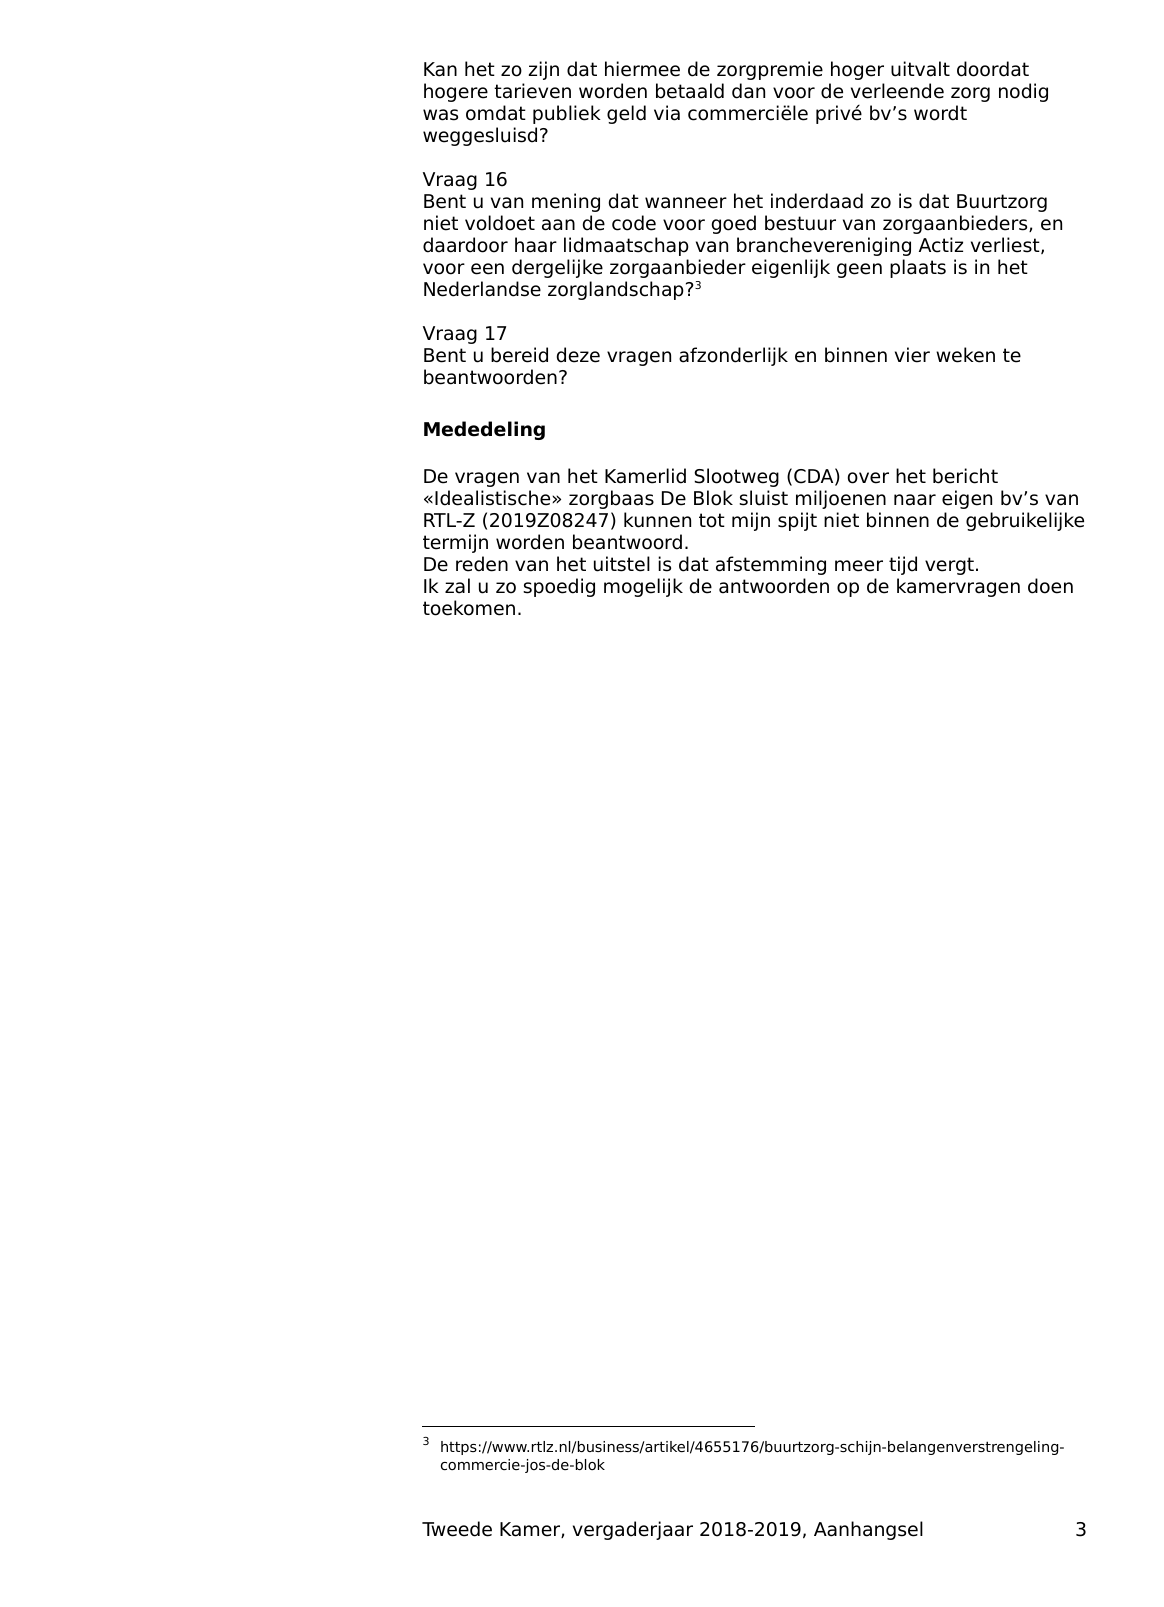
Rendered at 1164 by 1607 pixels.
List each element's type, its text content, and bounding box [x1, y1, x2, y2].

text Kan het zo zijn dat hiermee de zorgpremie hoger uitvalt doordat hogere tarieven worden betaald dan voor de verleende zorg nodig was omdat publiek geld via commerciële privé bv’s wordt weggesluisd? [422, 59, 1087, 147]
text Vraag 17 [422, 323, 1087, 345]
text De reden van het uitstel is dat afstemming meer tijd vergt. [422, 554, 1087, 576]
text De vragen van het Kamerlid Slootweg (CDA) over het bericht «Idealistische» zorgbaas De Blok sluist miljoenen naar eigen bv’s van RTL-Z (2019Z08247) kunnen tot mijn spijt niet binnen de gebruikelijke termijn worden beantwoord. [422, 466, 1087, 554]
subtitle Mededeling [422, 419, 1087, 441]
text Vraag 16 [422, 169, 1087, 191]
text Bent u van mening dat wanneer het inderdaad zo is dat Buurtzorg niet voldoet aan de code voor goed bestuur van zorgaanbieders, en daardoor haar lidmaatschap van branchevereniging Actiz verliest, voor een dergelijke zorgaanbieder eigenlijk geen plaats is in het Nederlandse zorglandschap? [422, 191, 1087, 301]
text Ik zal u zo spoedig mogelijk de antwoorden op de kamervragen doen toekomen. [422, 576, 1087, 620]
text https://www.rtlz.nl/business/artikel/4655176/buurtzorg-schijn-belangenverstrengeling-commercie-jos-de-blok [422, 1435, 1087, 1474]
text Bent u bereid deze vragen afzonderlijk en binnen vier weken te beantwoorden? [422, 345, 1087, 389]
